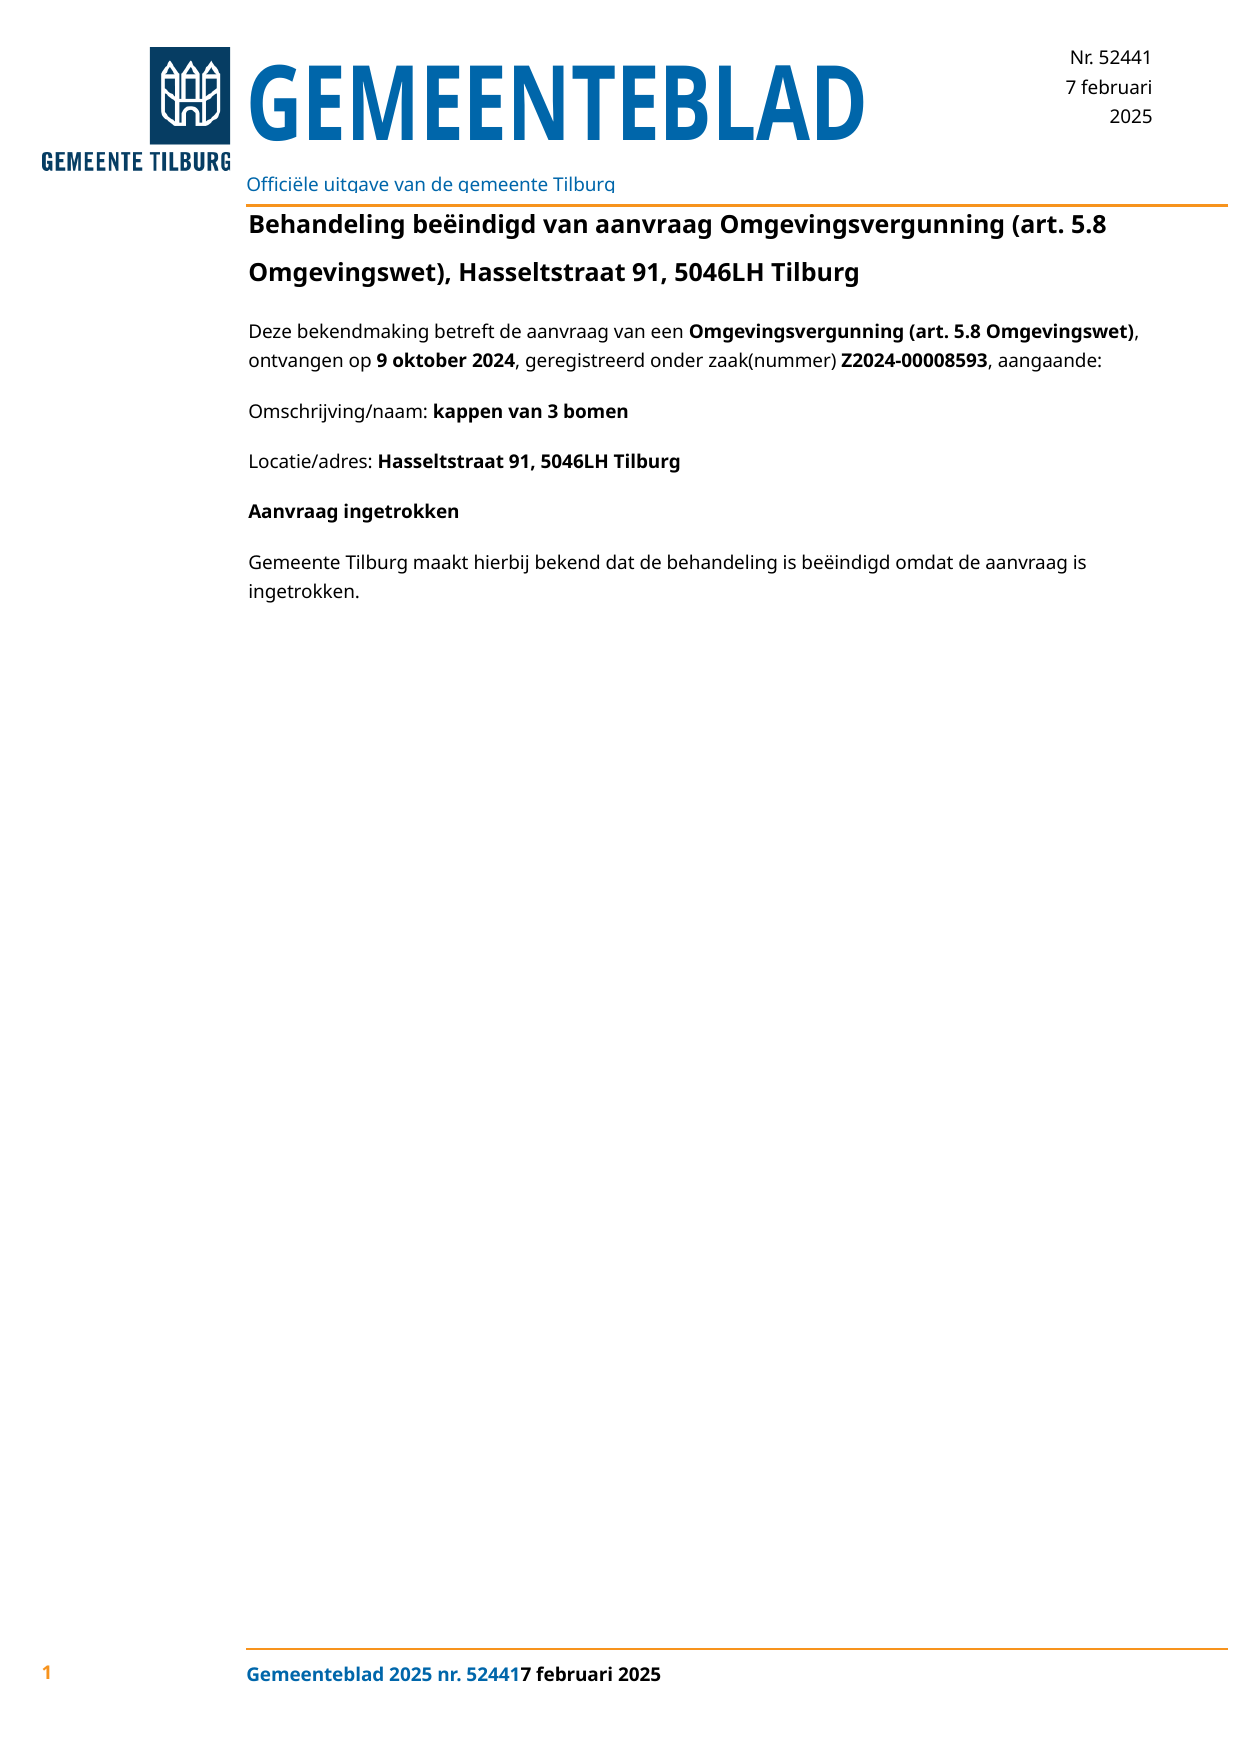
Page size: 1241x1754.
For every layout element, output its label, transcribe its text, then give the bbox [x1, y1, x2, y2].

picture [41, 47, 231, 172]
text Gemeente Tilburg maakt hierbij bekend dat de behandeling is beëindigd omdat de aanvraag is ingetrokken. [248, 549, 1152, 604]
text Behandeling beëindigd van aanvraag Omgevingsvergunning (art. 5.8 Omgevingswet), Hasseltstraat 91, 5046LH Tilburg [248, 207, 1152, 288]
text Omschrijving/naam: kappen van 3 bomen [248, 398, 1152, 424]
text Locatie/adres: Hasseltstraat 91, 5046LH Tilburg [248, 448, 1152, 474]
text Aanvraag ingetrokken [248, 499, 1152, 524]
text Deze bekendmaking betreft de aanvraag van een Omgevingsvergunning (art. 5.8 Omgevingswet), ontvangen op 9 oktober 2024, geregistreerd onder zaak(nummer) Z2024-00008593, aangaande: [248, 318, 1152, 373]
